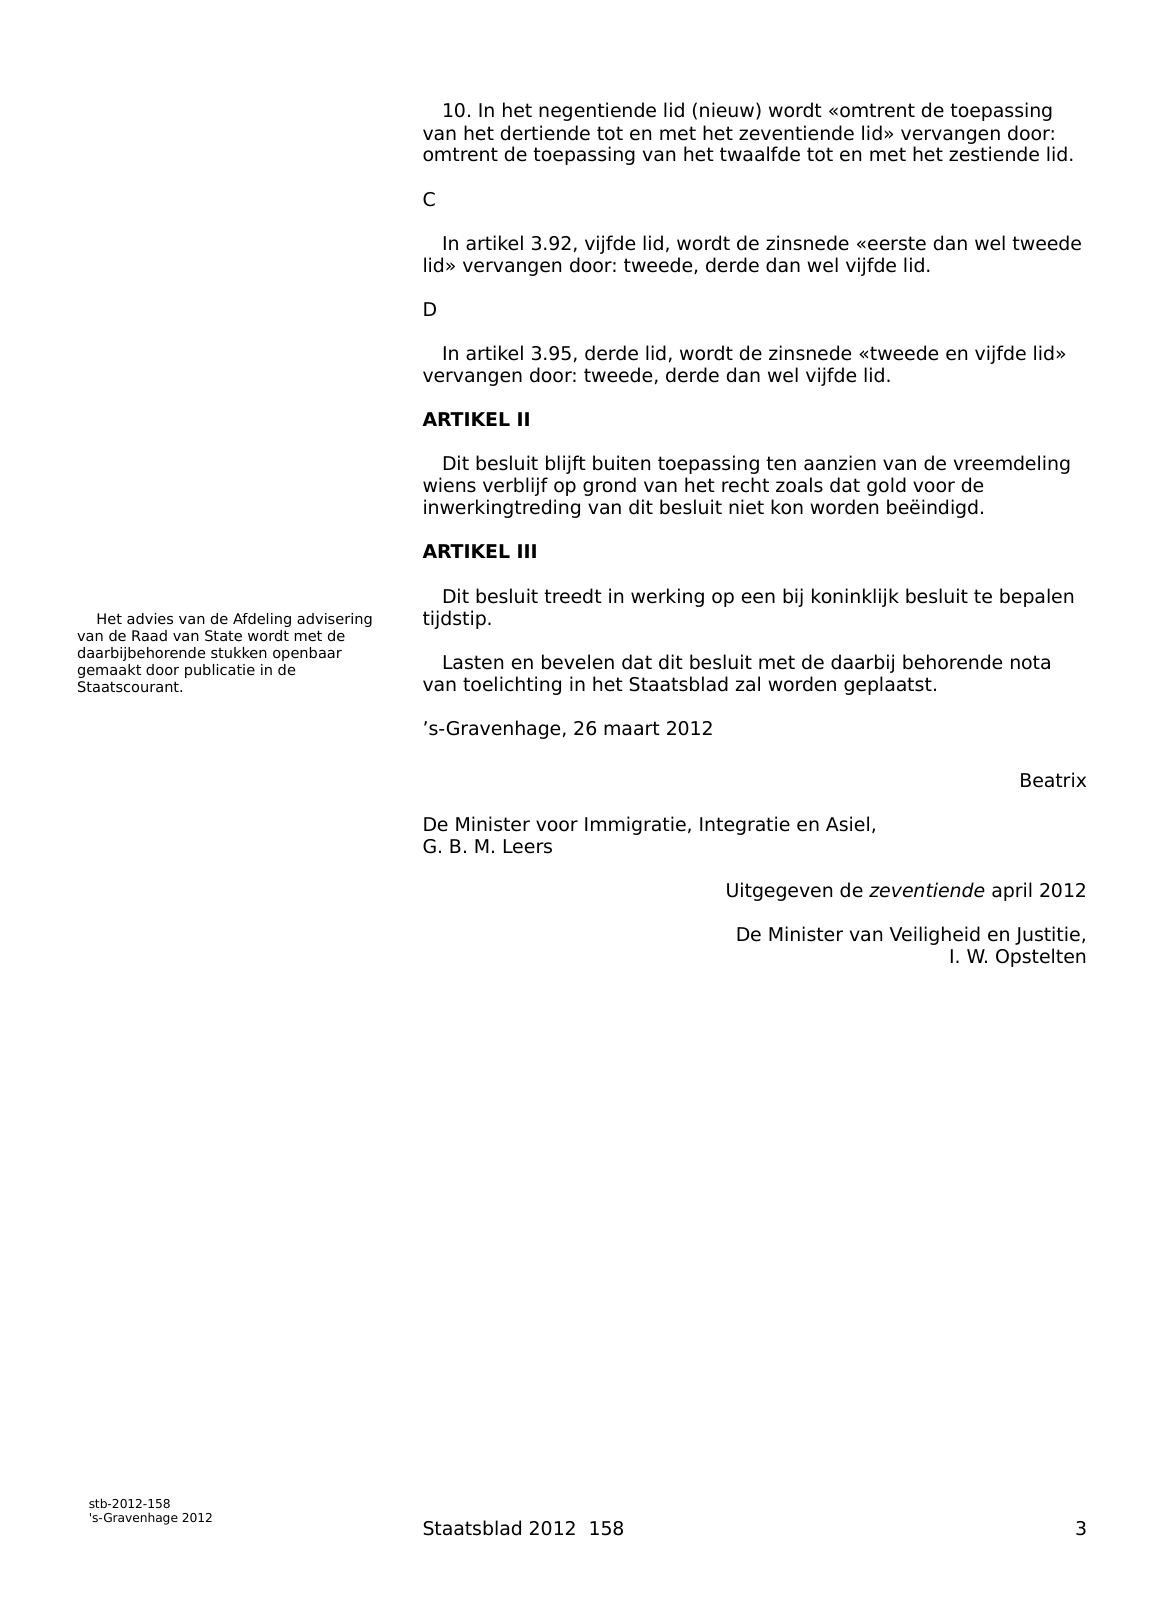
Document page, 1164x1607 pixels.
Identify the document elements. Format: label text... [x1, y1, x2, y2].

subtitle ARTIKEL III [422, 541, 1087, 563]
text 10. In het negentiende lid (nieuw) wordt «omtrent de toepassing van het dertiende tot en met het zeventiende lid» vervangen door: omtrent de toepassing van het twaalfde tot en met het zestiende lid. [422, 100, 1087, 166]
text Beatrix [422, 770, 1087, 792]
text Het advies van de Afdeling advisering van de Raad van State wordt met de daarbijbehorende stukken openbaar gemaakt door publicatie in de Staatscourant. [77, 611, 396, 696]
text Lasten en bevelen dat dit besluit met de daarbij behorende nota van toelichting in het Staatsblad zal worden geplaatst. [422, 652, 1087, 696]
text D [422, 299, 1087, 321]
text Dit besluit treedt in werking op een bij koninklijk besluit te bepalen tijdstip. [422, 586, 1087, 629]
text C [422, 188, 1087, 211]
subtitle ARTIKEL II [422, 409, 1087, 431]
text ’s-Gravenhage, 26 maart 2012 [422, 718, 1087, 740]
text 's-Gravenhage 2012 [88, 1511, 323, 1525]
text In artikel 3.92, vijfde lid, wordt de zinsnede «eerste dan wel tweede lid» vervangen door: tweede, derde dan wel vijfde lid. [422, 233, 1087, 277]
text In artikel 3.95, derde lid, wordt de zinsnede «tweede en vijfde lid» vervangen door: tweede, derde dan wel vijfde lid. [422, 343, 1087, 387]
text Dit besluit blijft buiten toepassing ten aanzien van de vreemdeling wiens verblijf op grond van het recht zoals dat gold voor de inwerkingtreding van dit besluit niet kon worden beëindigd. [422, 453, 1087, 519]
text Uitgegeven de zeventiende april 2012 [422, 880, 1087, 902]
text De Minister voor Immigratie, Integratie en Asiel, G. B. M. Leers [422, 814, 1087, 858]
text De Minister van Veiligheid en Justitie, I. W. Opstelten [422, 924, 1087, 968]
text stb-2012-158 [88, 1497, 323, 1511]
